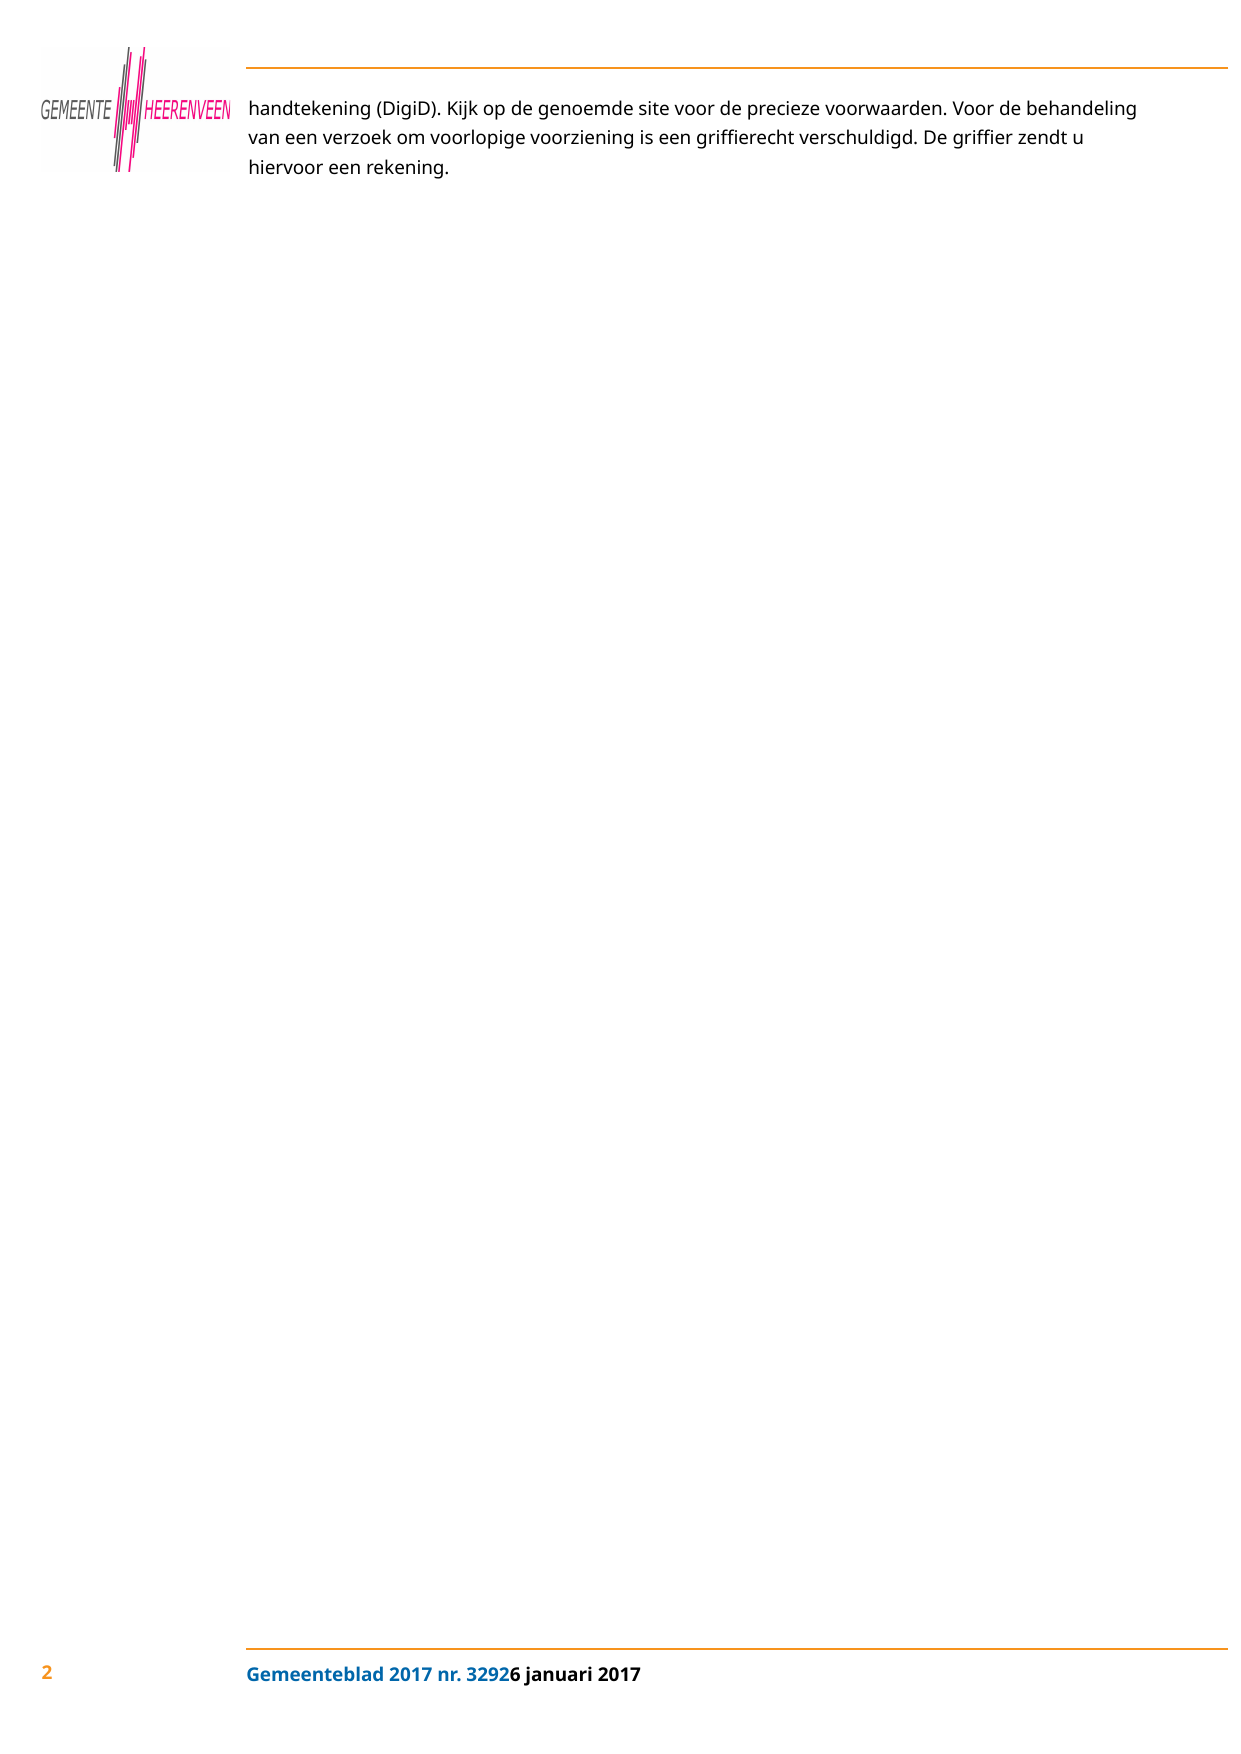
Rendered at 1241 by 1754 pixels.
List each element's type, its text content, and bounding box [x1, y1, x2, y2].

picture [41, 47, 231, 172]
text handtekening (DigiD). Kijk op de genoemde site voor de precieze voorwaarden. Voor de behandeling van een verzoek om voorlopige voorziening is een griffierecht verschuldigd. De griffier zendt u hiervoor een rekening. [248, 95, 1152, 180]
